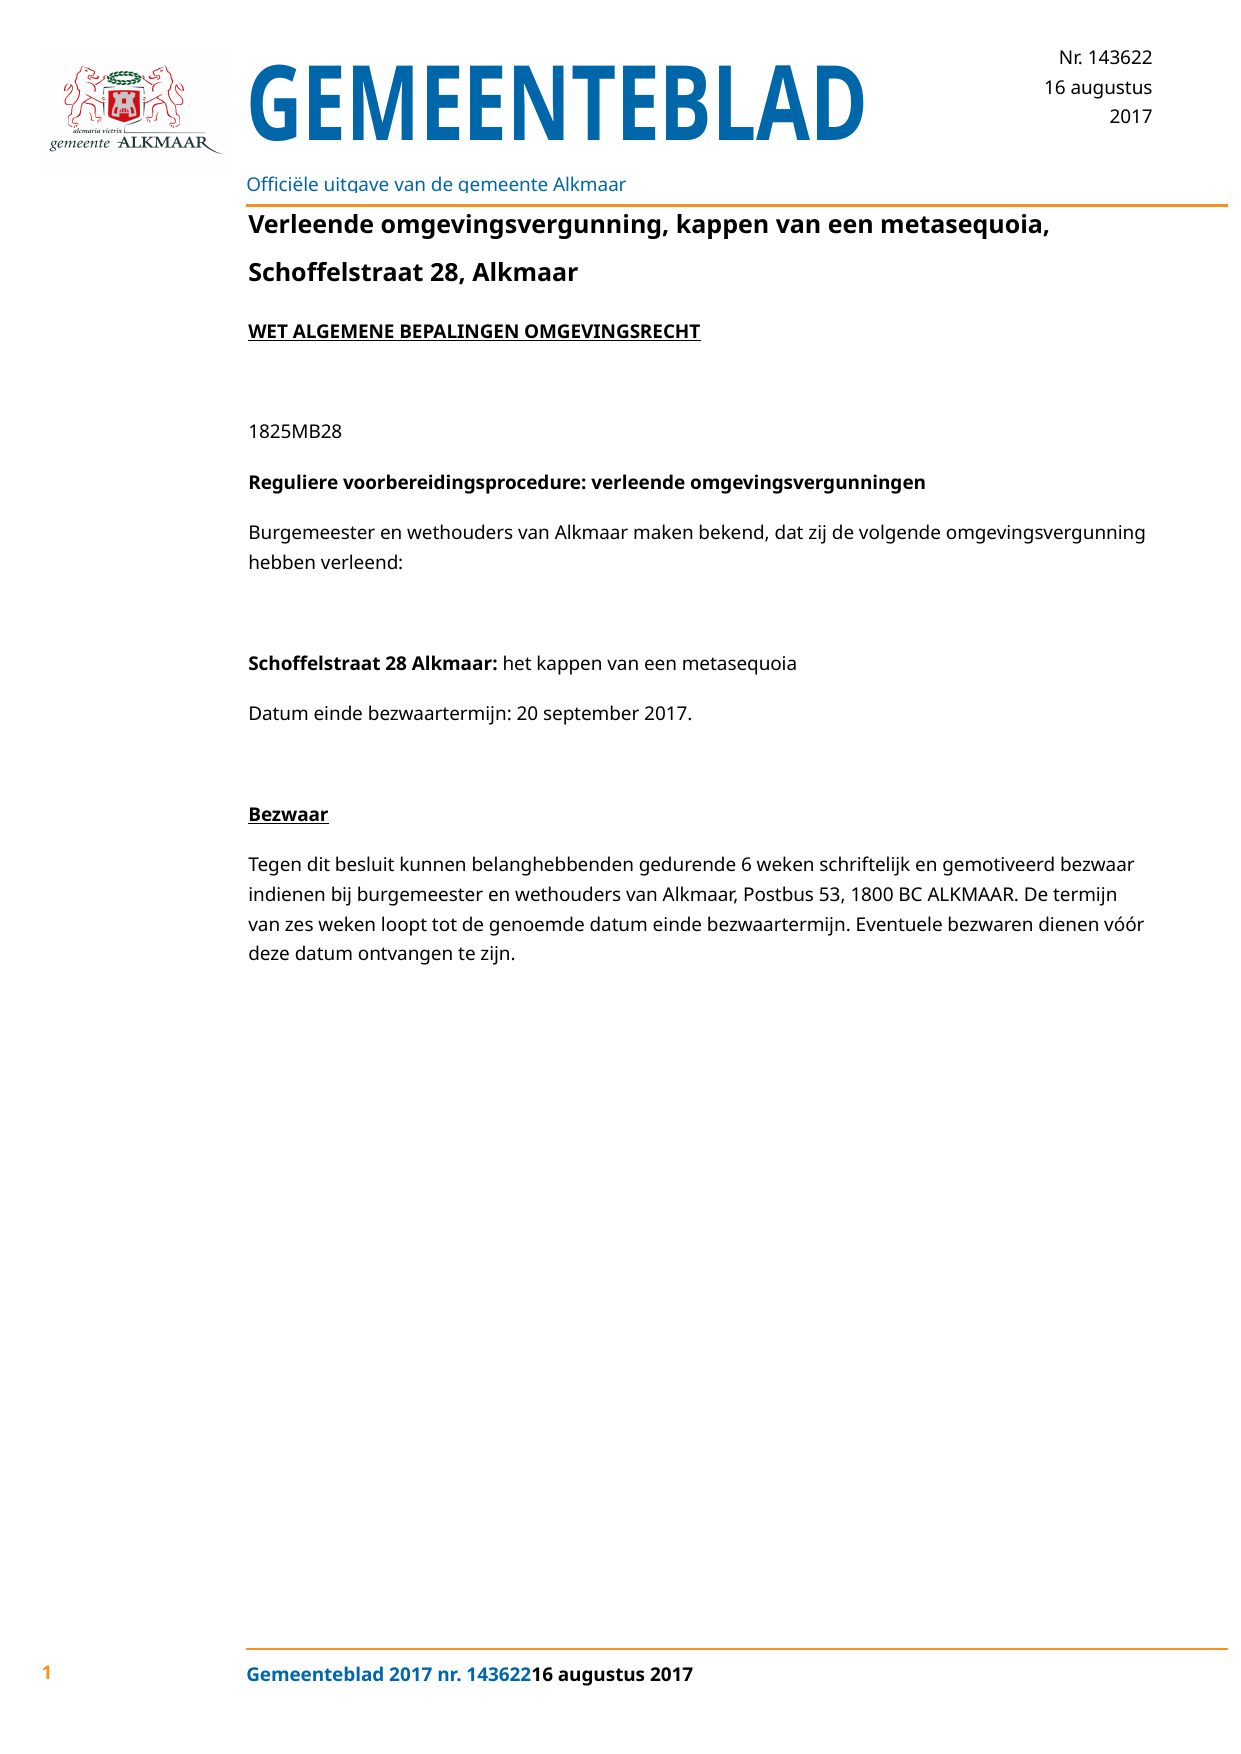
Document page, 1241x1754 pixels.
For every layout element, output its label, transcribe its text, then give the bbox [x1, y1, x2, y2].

text WET ALGEMENE BEPALINGEN OMGEVINGSRECHT [248, 318, 1152, 344]
text Tegen dit besluit kunnen belanghebbenden gedurende 6 weken schriftelijk en gemotiveerd bezwaar indienen bij burgemeester en wethouders van Alkmaar, Postbus 53, 1800 BC ALKMAAR. De termijn van zes weken loopt tot de genoemde datum einde bezwaartermijn. Eventuele bezwaren dienen vóór deze datum ontvangen te zijn. [248, 852, 1152, 966]
text Burgemeester en wethouders van Alkmaar maken bekend, dat zij de volgende omgevingsvergunning hebben verleend: [248, 519, 1152, 575]
text Verleende omgevingsvergunning, kappen van een metasequoia, Schoffelstraat 28, Alkmaar [248, 207, 1152, 288]
text Schoffelstraat 28 Alkmaar: het kappen van een metasequoia [248, 650, 1152, 676]
picture [41, 47, 231, 172]
text Reguliere voorbereidingsprocedure: verleende omgevingsvergunningen [248, 469, 1152, 495]
text Datum einde bezwaartermijn: 20 september 2017. [248, 700, 1152, 726]
text 1825MB28 [248, 419, 1152, 444]
text Bezwaar [248, 801, 1152, 827]
